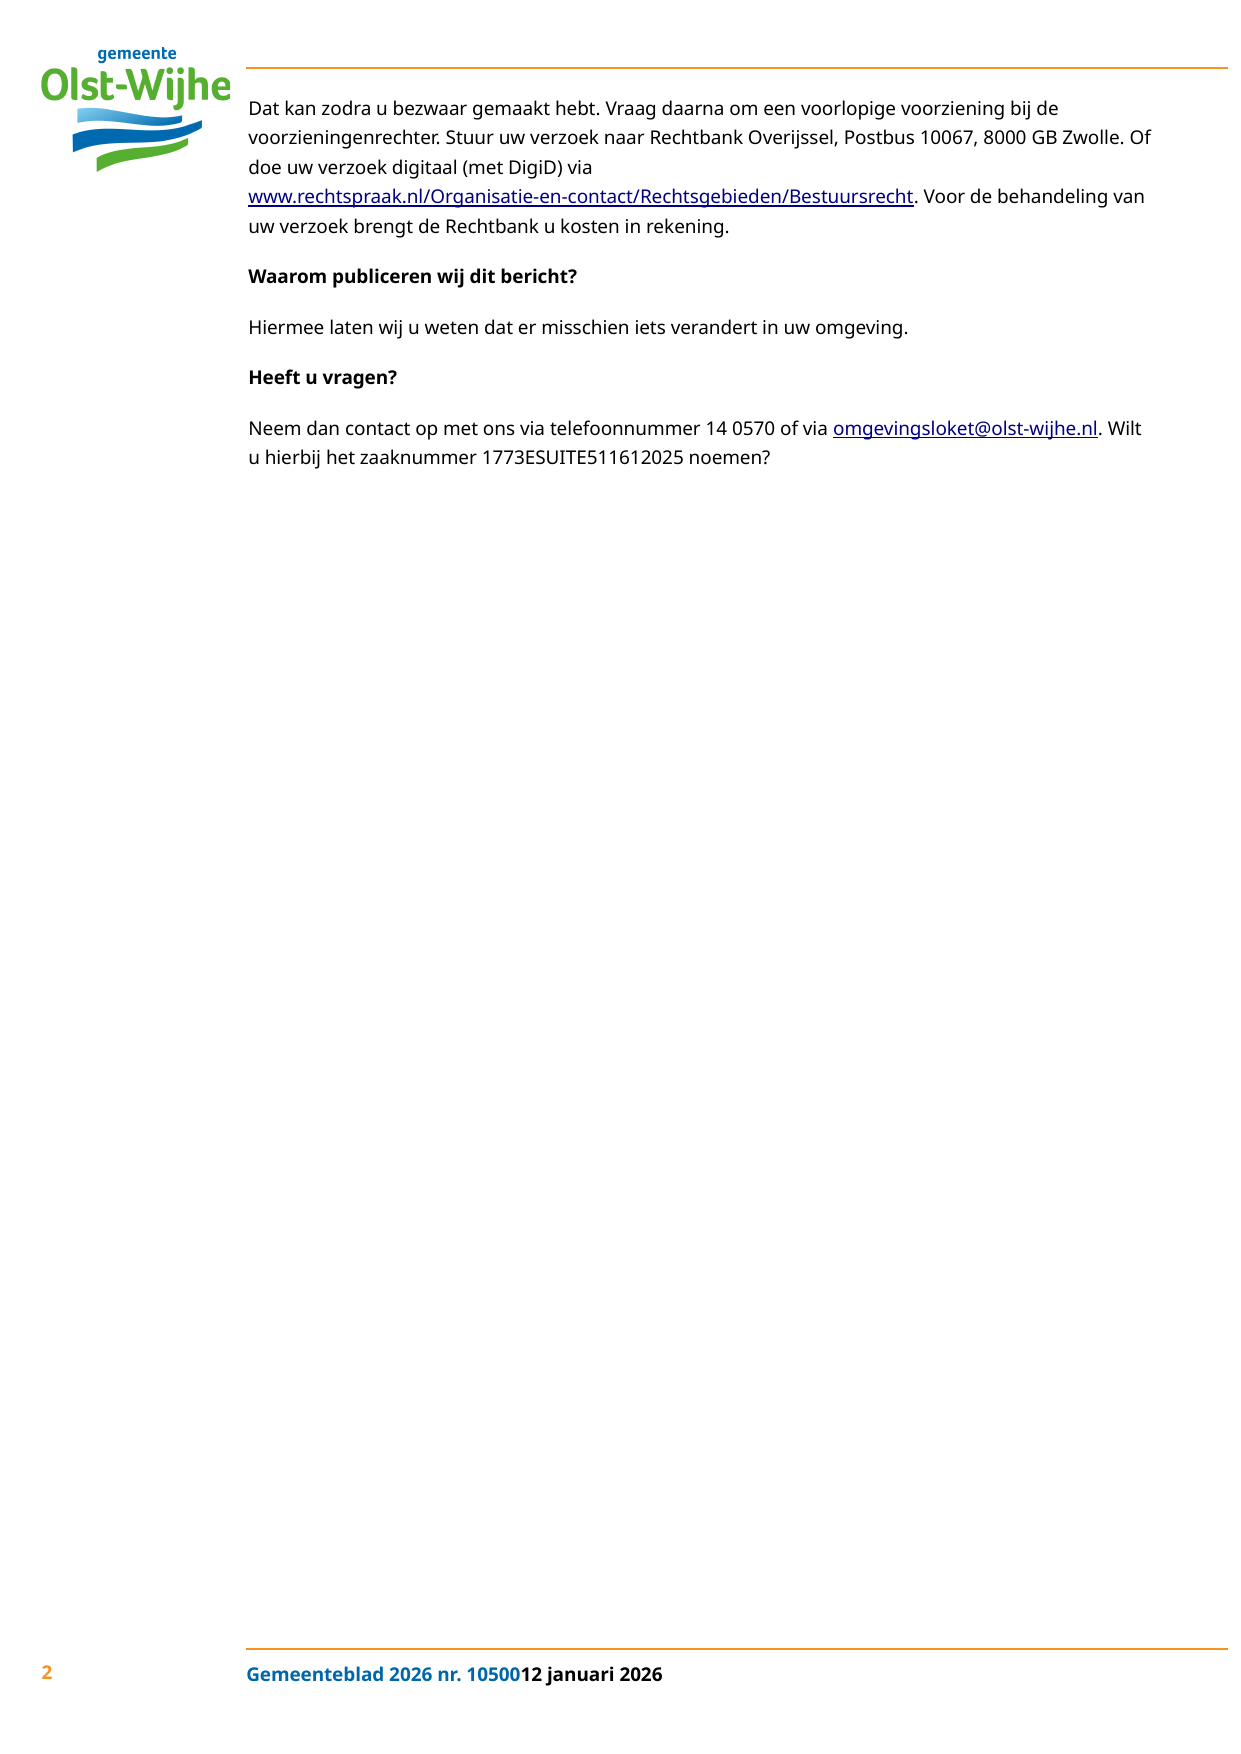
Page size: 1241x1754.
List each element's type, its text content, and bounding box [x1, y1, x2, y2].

text Waarom publiceren wij dit bericht? [248, 263, 1152, 289]
picture [41, 47, 231, 172]
text Heeft u vragen? [248, 364, 1152, 390]
text Hiermee laten wij u weten dat er misschien iets verandert in uw omgeving. [248, 314, 1152, 340]
text Dat kan zodra u bezwaar gemaakt hebt. Vraag daarna om een voorlopige voorziening bij de voorzieningenrechter. Stuur uw verzoek naar Rechtbank Overijssel, Postbus 10067, 8000 GB Zwolle. Of doe uw verzoek digitaal (met DigiD) via www.rechtspraak.nl/Organisatie-en-contact/Rechtsgebieden/Bestuursrecht. Voor de behandeling van uw verzoek brengt de Rechtbank u kosten in rekening. [248, 95, 1152, 239]
text Neem dan contact op met ons via telefoonnummer 14 0570 of via omgevingsloket@olst-wijhe.nl. Wilt u hierbij het zaaknummer 1773ESUITE511612025 noemen? [248, 415, 1152, 470]
